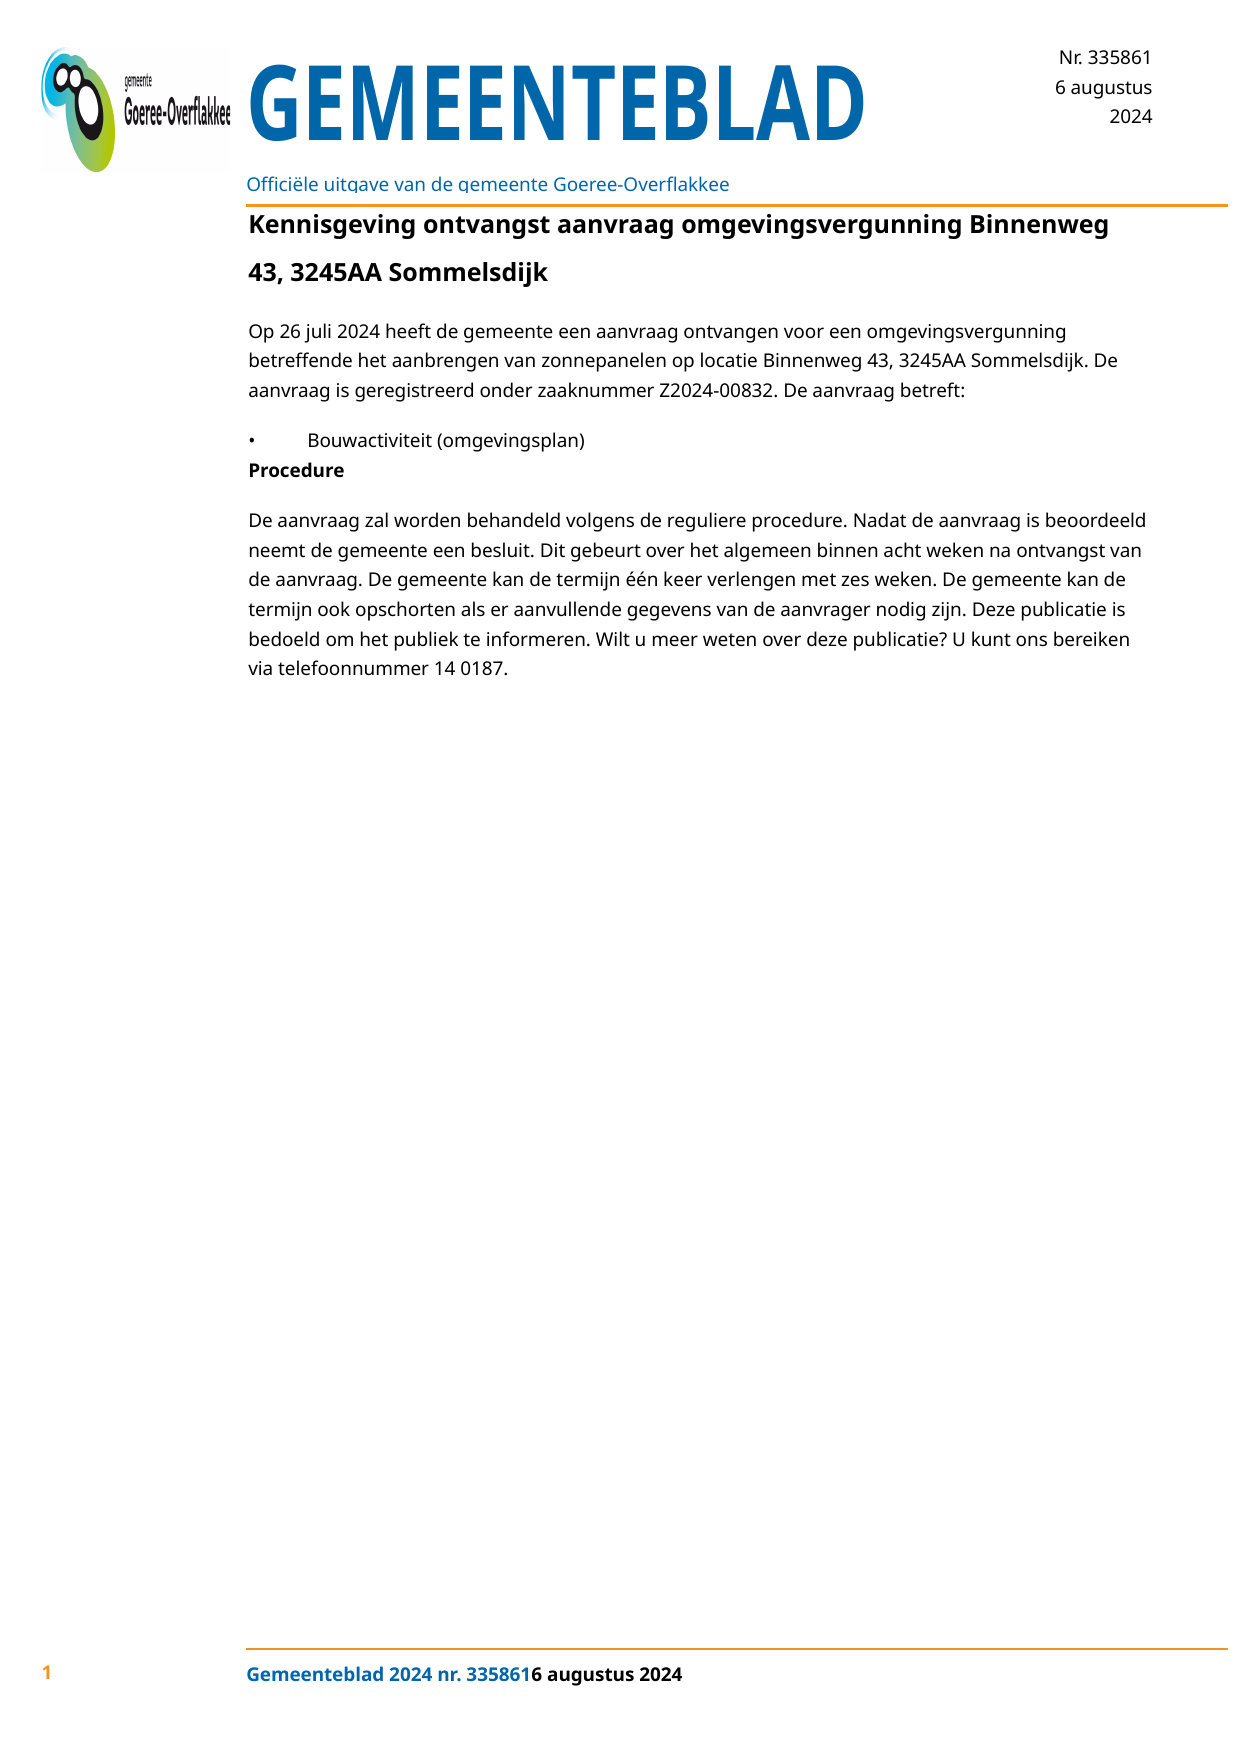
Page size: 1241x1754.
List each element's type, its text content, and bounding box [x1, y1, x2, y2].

list Bouwactiviteit (omgevingsplan) [248, 427, 1152, 453]
text Procedure [248, 457, 1152, 483]
text Kennisgeving ontvangst aanvraag omgevingsvergunning Binnenweg 43, 3245AA Sommelsdijk [248, 207, 1152, 288]
picture [41, 47, 231, 172]
text De aanvraag zal worden behandeld volgens de reguliere procedure. Nadat de aanvraag is beoordeeld neemt de gemeente een besluit. Dit gebeurt over het algemeen binnen acht weken na ontvangst van de aanvraag. De gemeente kan de termijn één keer verlengen met zes weken. De gemeente kan de termijn ook opschorten als er aanvullende gegevens van de aanvrager nodig zijn. Deze publicatie is bedoeld om het publiek te informeren. Wilt u meer weten over deze publicatie? U kunt ons bereiken via telefoonnummer 14 0187. [248, 507, 1152, 681]
text Op 26 juli 2024 heeft de gemeente een aanvraag ontvangen voor een omgevingsvergunning betreffende het aanbrengen van zonnepanelen op locatie Binnenweg 43, 3245AA Sommelsdijk. De aanvraag is geregistreerd onder zaaknummer Z2024-00832. De aanvraag betreft: [248, 318, 1152, 403]
